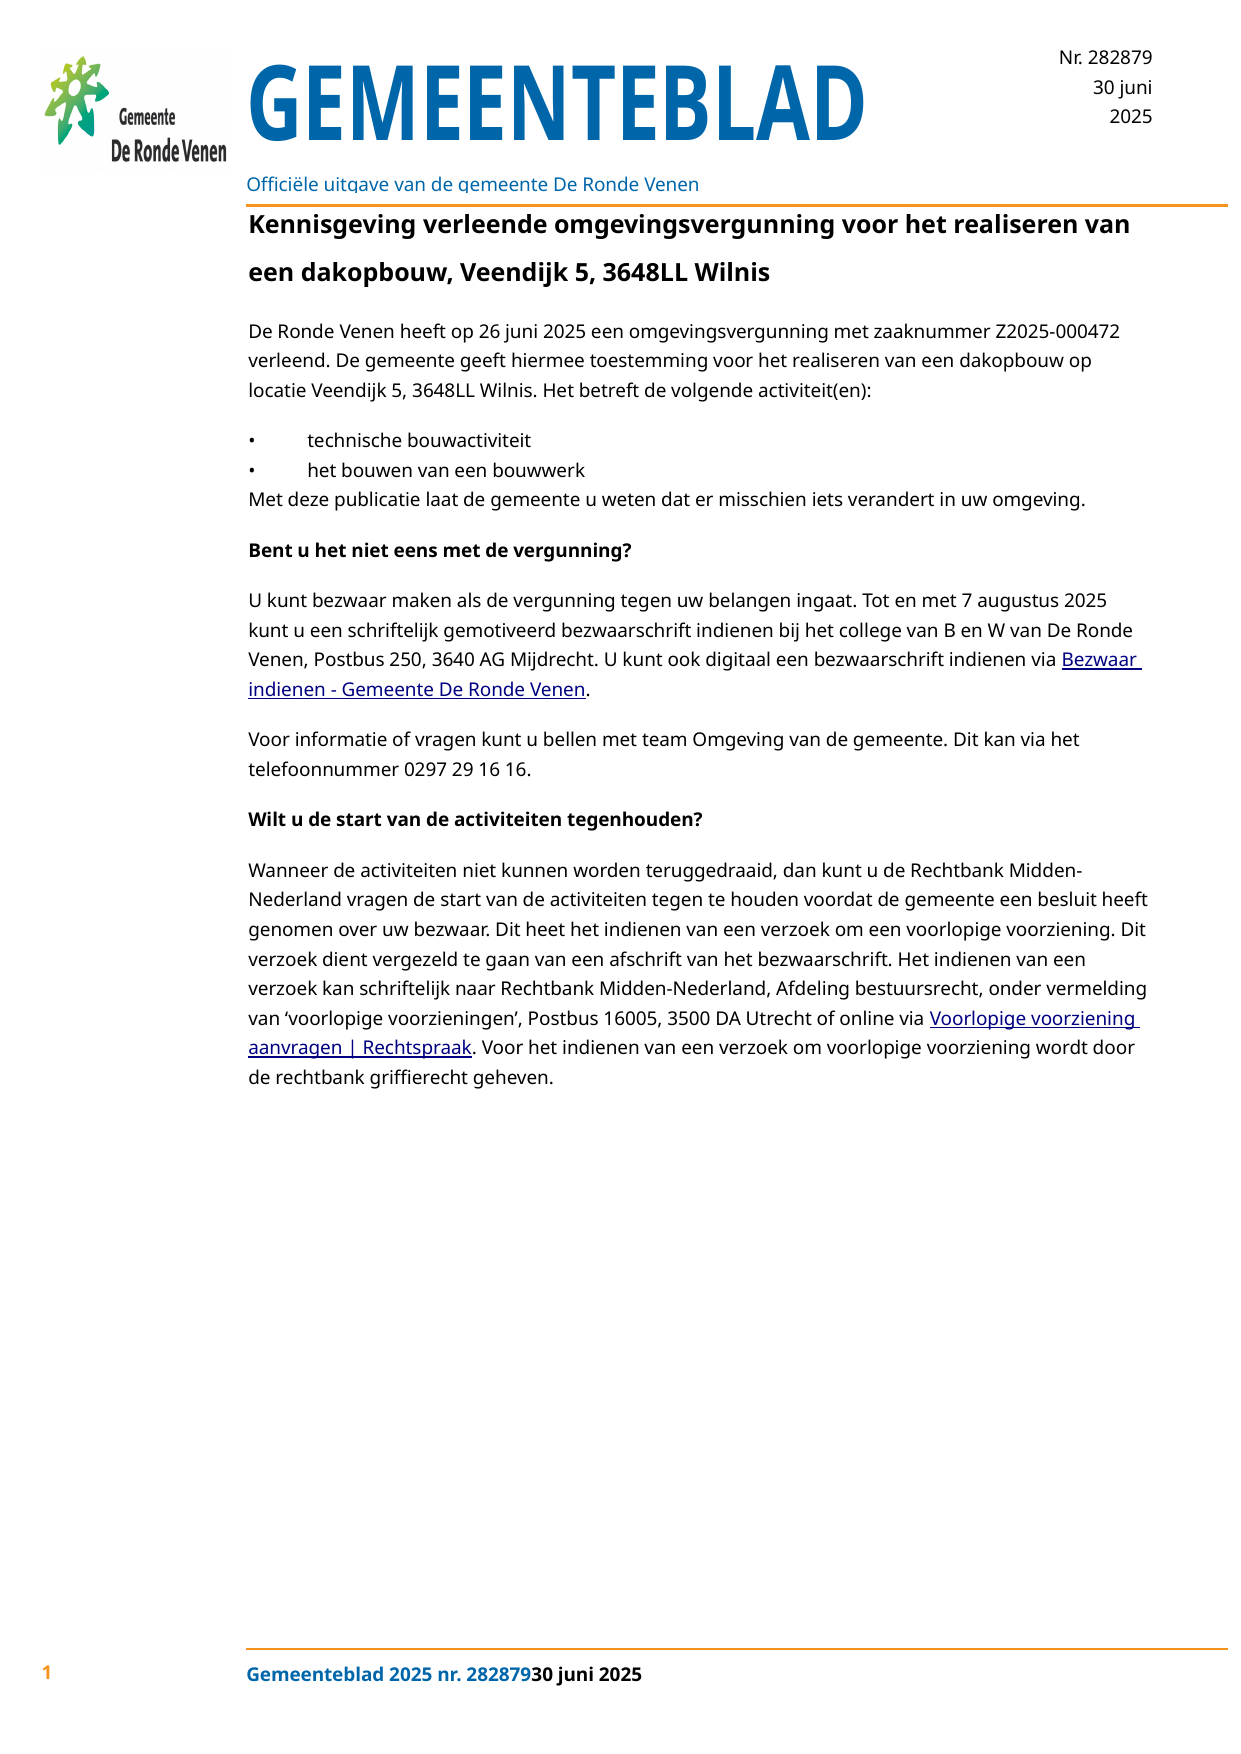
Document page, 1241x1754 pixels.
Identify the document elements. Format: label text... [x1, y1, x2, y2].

text Wilt u de start van de activiteiten tegenhouden? [248, 807, 1152, 832]
text Bent u het niet eens met de vergunning? [248, 537, 1152, 563]
text Wanneer de activiteiten niet kunnen worden teruggedraaid, dan kunt u de Rechtbank Midden-Nederland vragen de start van de activiteiten tegen te houden voordat de gemeente een besluit heeft genomen over uw bezwaar. Dit heet het indienen van een verzoek om een voorlopige voorziening. Dit verzoek dient vergezeld te gaan van een afschrift van het bezwaarschrift. Het indienen van een verzoek kan schriftelijk naar Rechtbank Midden-Nederland, Afdeling bestuursrecht, onder vermelding van ‘voorlopige voorzieningen’, Postbus 16005, 3500 DA Utrecht of online via Voorlopige voorziening aanvragen | Rechtspraak. Voor het indienen van een verzoek om voorlopige voorziening wordt door de rechtbank griffierecht geheven. [248, 857, 1152, 1090]
text Met deze publicatie laat de gemeente u weten dat er misschien iets verandert in uw omgeving. [248, 487, 1152, 512]
text Kennisgeving verleende omgevingsvergunning voor het realiseren van een dakopbouw, Veendijk 5, 3648LL Wilnis [248, 207, 1152, 288]
picture [41, 47, 231, 172]
text Voor informatie of vragen kunt u bellen met team Omgeving van de gemeente. Dit kan via het telefoonnummer 0297 29 16 16. [248, 727, 1152, 782]
text De Ronde Venen heeft op 26 juni 2025 een omgevingsvergunning met zaaknummer Z2025-000472 verleend. De gemeente geeft hiermee toestemming voor het realiseren van een dakopbouw op locatie Veendijk 5, 3648LL Wilnis. Het betreft de volgende activiteit(en): [248, 318, 1152, 403]
text U kunt bezwaar maken als de vergunning tegen uw belangen ingaat. Tot en met 7 augustus 2025 kunt u een schriftelijk gemotiveerd bezwaarschrift indienen bij het college van B en W van De Ronde Venen, Postbus 250, 3640 AG Mijdrecht. U kunt ook digitaal een bezwaarschrift indienen via Bezwaar indienen - Gemeente De Ronde Venen. [248, 587, 1152, 702]
list technische bouwactiviteit [248, 427, 1152, 453]
list het bouwen van een bouwwerk [248, 457, 1152, 483]
